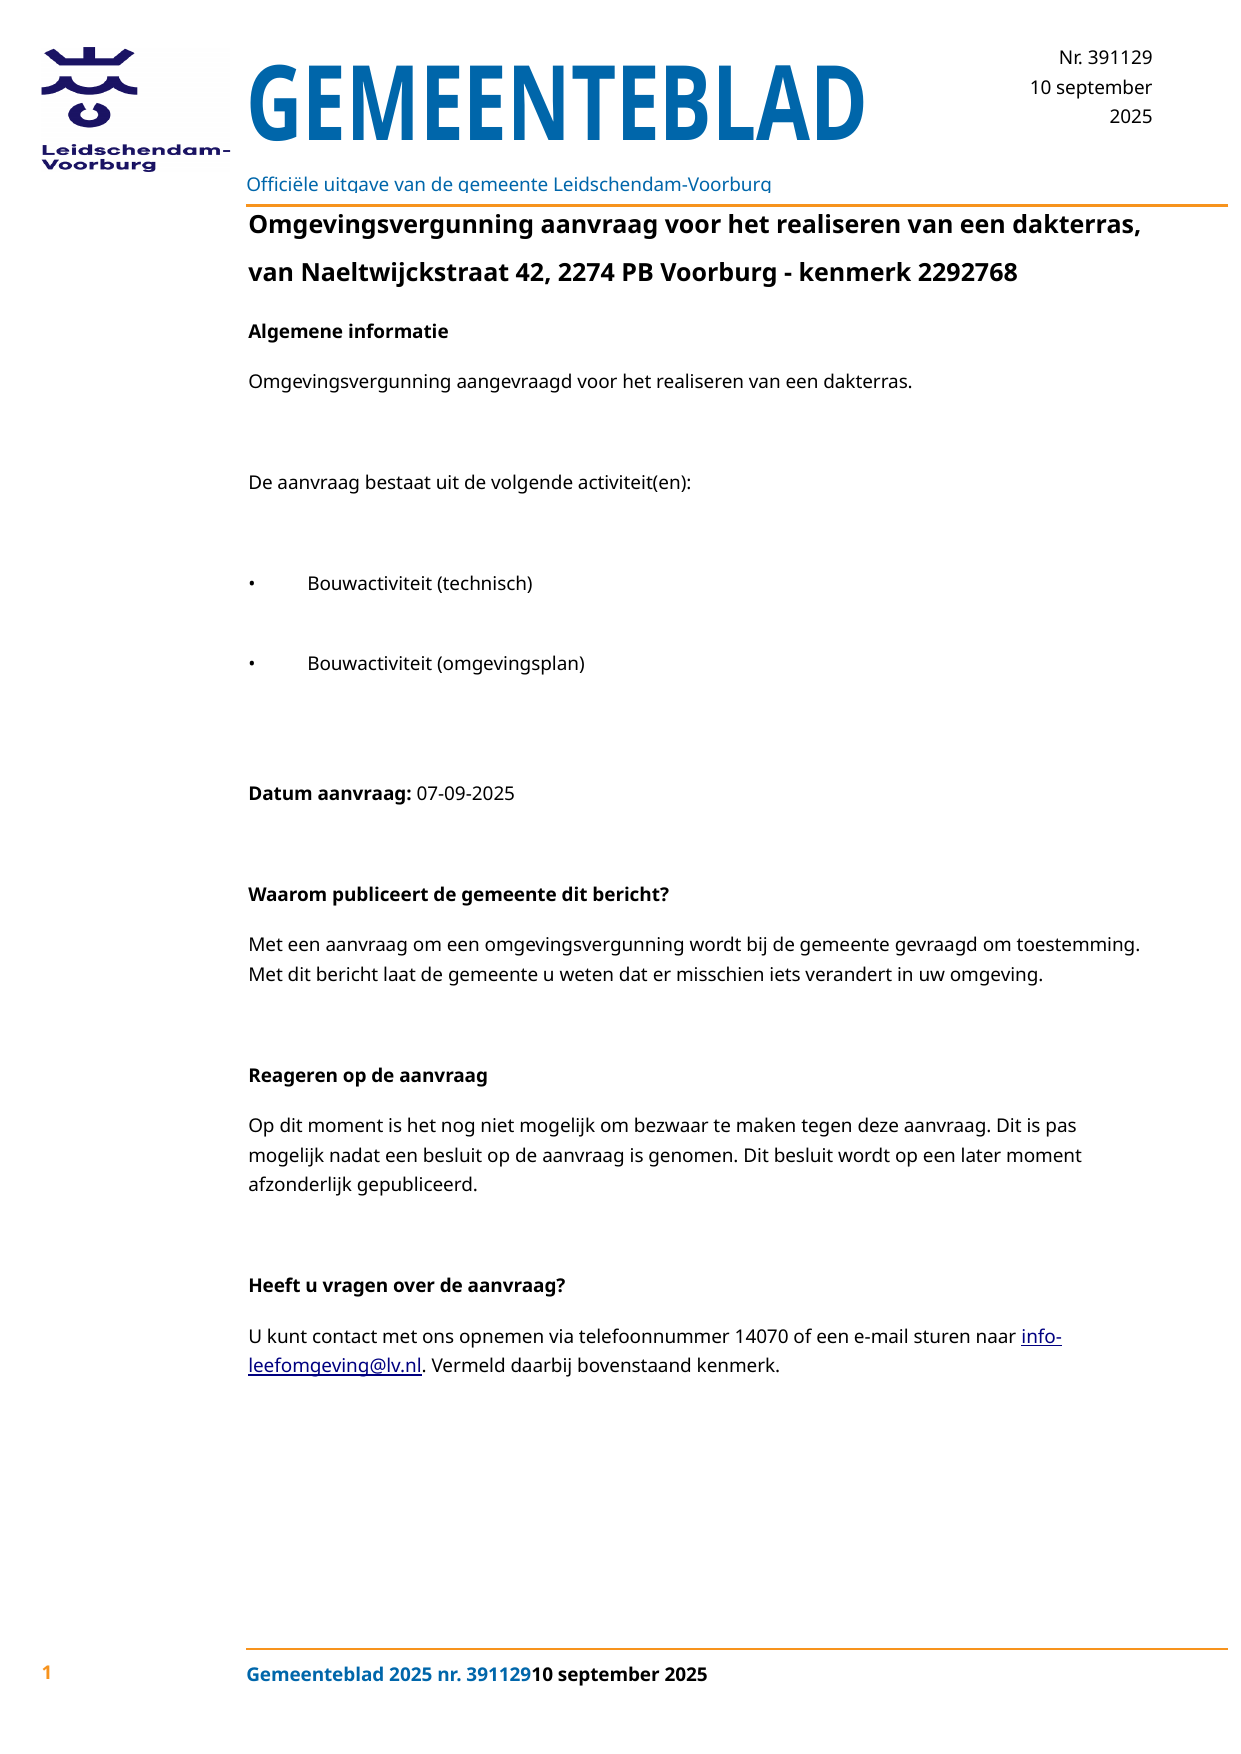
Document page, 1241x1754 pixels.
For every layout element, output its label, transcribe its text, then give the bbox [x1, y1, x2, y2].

text Omgevingsvergunning aangevraagd voor het realiseren van een dakterras. [248, 368, 1152, 394]
list Bouwactiviteit (omgevingsplan) [248, 650, 1152, 676]
text Op dit moment is het nog niet mogelijk om bezwaar te maken tegen deze aanvraag. Dit is pas mogelijk nadat een besluit op de aanvraag is genomen. Dit besluit wordt op een later moment afzonderlijk gepubliceerd. [248, 1112, 1152, 1197]
picture [41, 47, 231, 172]
text Waarom publiceert de gemeente dit bericht? [248, 881, 1152, 907]
text Algemene informatie [248, 318, 1152, 344]
text U kunt contact met ons opnemen via telefoonnummer 14070 of een e-mail sturen naar info-leefomgeving@lv.nl. Vermeld daarbij bovenstaand kenmerk. [248, 1323, 1152, 1378]
text Met een aanvraag om een omgevingsvergunning wordt bij de gemeente gevraagd om toestemming. Met dit bericht laat de gemeente u weten dat er misschien iets verandert in uw omgeving. [248, 932, 1152, 987]
text Heeft u vragen over de aanvraag? [248, 1272, 1152, 1298]
text Reageren op de aanvraag [248, 1062, 1152, 1088]
text De aanvraag bestaat uit de volgende activiteit(en): [248, 469, 1152, 495]
list Bouwactiviteit (technisch) [248, 570, 1152, 596]
text Omgevingsvergunning aanvraag voor het realiseren van een dakterras, van Naeltwijckstraat 42, 2274 PB Voorburg - kenmerk 2292768 [248, 207, 1152, 288]
text Datum aanvraag: 07-09-2025 [248, 780, 1152, 806]
